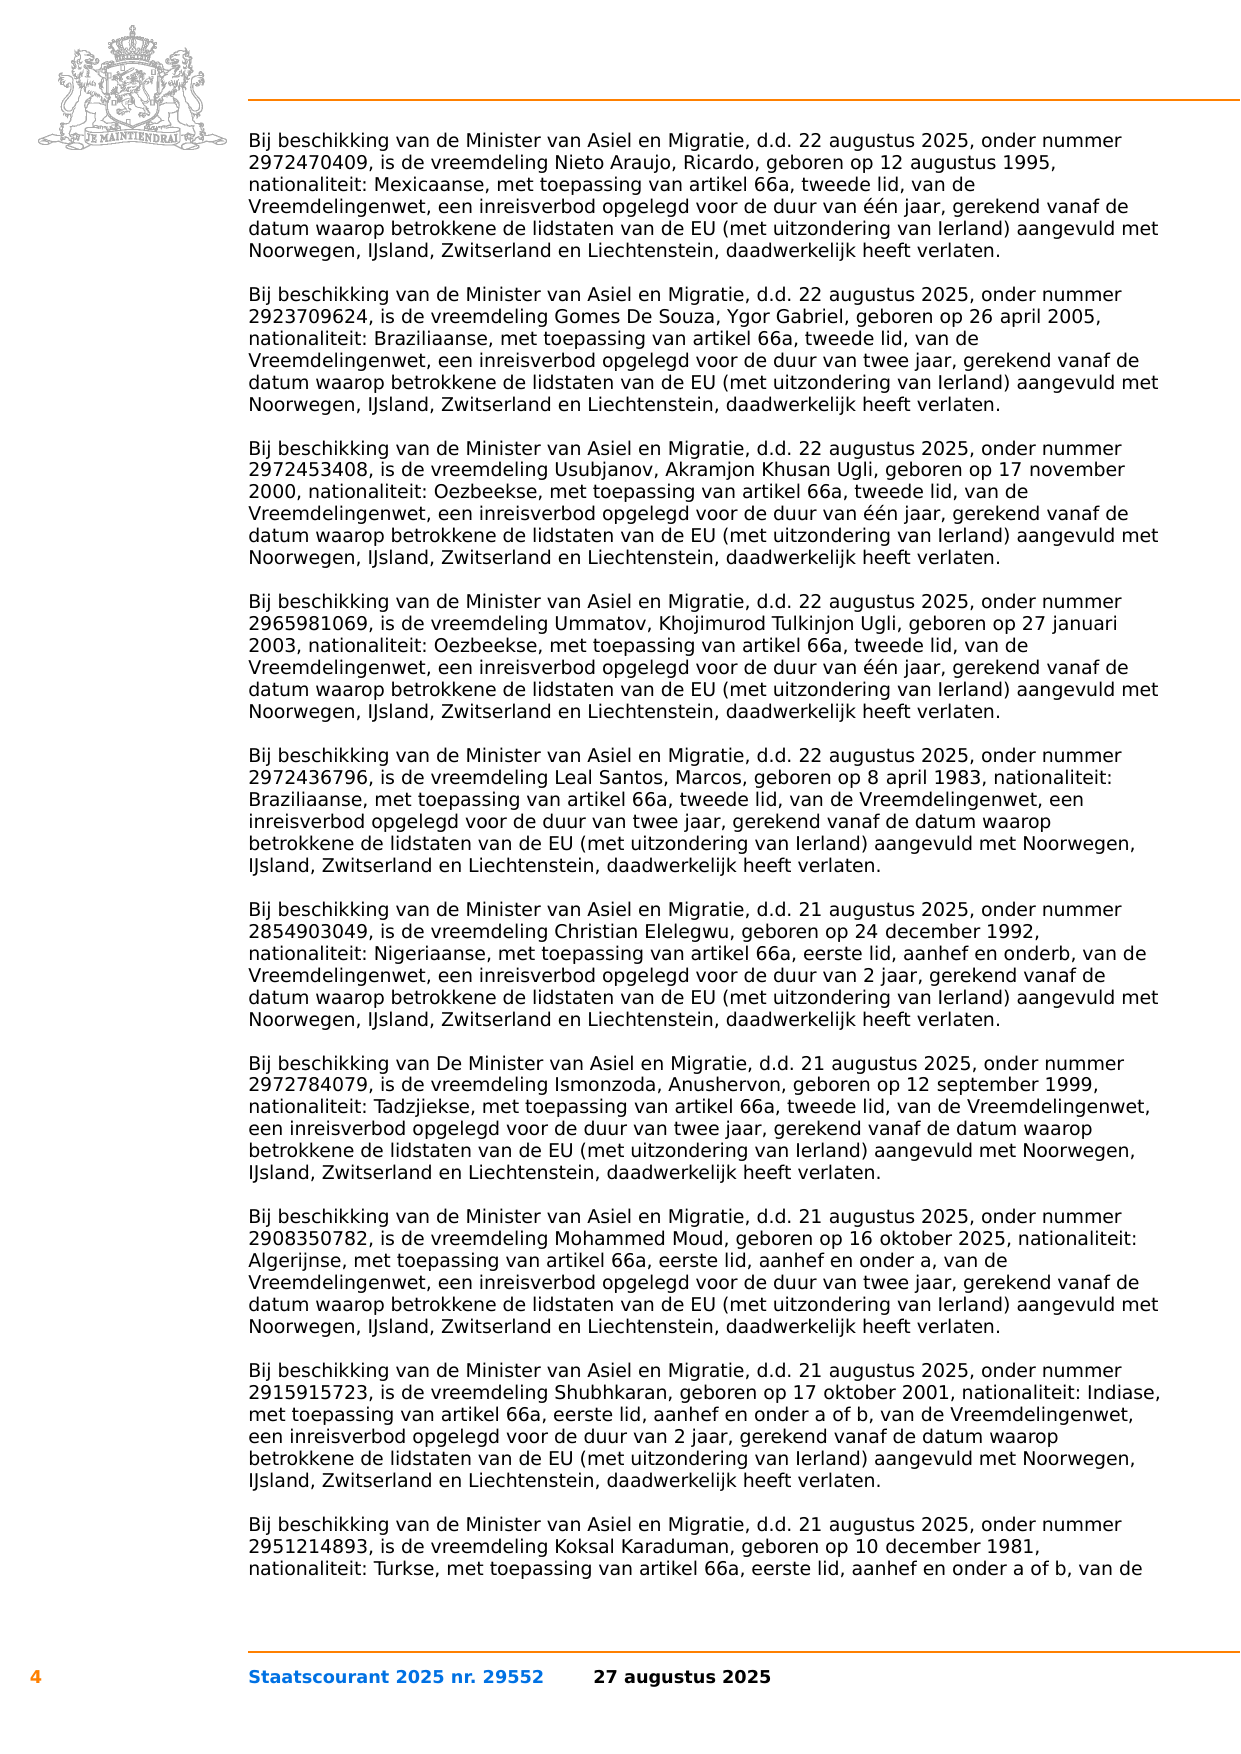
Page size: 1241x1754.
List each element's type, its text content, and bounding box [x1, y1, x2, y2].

text Bij beschikking van de Minister van Asiel en Migratie, d.d. 21 augustus 2025, onder nummer 2951214893, is de vreemdeling Koksal Karaduman, geboren op 10 december 1981, nationaliteit: Turkse, met toepassing van artikel 66a, eerste lid, aanhef en onder a of b, van de [248, 1514, 1163, 1579]
text Bij beschikking van de Minister van Asiel en Migratie, d.d. 21 augustus 2025, onder nummer 2854903049, is de vreemdeling Christian Elelegwu, geboren op 24 december 1992, nationaliteit: Nigeriaanse, met toepassing van artikel 66a, eerste lid, aanhef en onderb, van de Vreemdelingenwet, een inreisverbod opgelegd voor de duur van 2 jaar, gerekend vanaf de datum waarop betrokkene de lidstaten van de EU (met uitzondering van Ierland) aangevuld met Noorwegen, IJsland, Zwitserland en Liechtenstein, daadwerkelijk heeft verlaten. [248, 899, 1163, 1031]
text Bij beschikking van De Minister van Asiel en Migratie, d.d. 21 augustus 2025, onder nummer 2972784079, is de vreemdeling Ismonzoda, Anushervon, geboren op 12 september 1999, nationaliteit: Tadzjiekse, met toepassing van artikel 66a, tweede lid, van de Vreemdelingenwet, een inreisverbod opgelegd voor de duur van twee jaar, gerekend vanaf de datum waarop betrokkene de lidstaten van de EU (met uitzondering van Ierland) aangevuld met Noorwegen, IJsland, Zwitserland en Liechtenstein, daadwerkelijk heeft verlaten. [248, 1052, 1163, 1184]
text Bij beschikking van de Minister van Asiel en Migratie, d.d. 22 augustus 2025, onder nummer 2965981069, is de vreemdeling Ummatov, Khojimurod Tulkinjon Ugli, geboren op 27 januari 2003, nationaliteit: Oezbeekse, met toepassing van artikel 66a, tweede lid, van de Vreemdelingenwet, een inreisverbod opgelegd voor de duur van één jaar, gerekend vanaf de datum waarop betrokkene de lidstaten van de EU (met uitzondering van Ierland) aangevuld met Noorwegen, IJsland, Zwitserland en Liechtenstein, daadwerkelijk heeft verlaten. [248, 591, 1163, 723]
text Bij beschikking van de Minister van Asiel en Migratie, d.d. 22 augustus 2025, onder nummer 2923709624, is de vreemdeling Gomes De Souza, Ygor Gabriel, geboren op 26 april 2005, nationaliteit: Braziliaanse, met toepassing van artikel 66a, tweede lid, van de Vreemdelingenwet, een inreisverbod opgelegd voor de duur van twee jaar, gerekend vanaf de datum waarop betrokkene de lidstaten van de EU (met uitzondering van Ierland) aangevuld met Noorwegen, IJsland, Zwitserland en Liechtenstein, daadwerkelijk heeft verlaten. [248, 284, 1163, 416]
text Bij beschikking van de Minister van Asiel en Migratie, d.d. 22 augustus 2025, onder nummer 2972453408, is de vreemdeling Usubjanov, Akramjon Khusan Ugli, geboren op 17 november 2000, nationaliteit: Oezbeekse, met toepassing van artikel 66a, tweede lid, van de Vreemdelingenwet, een inreisverbod opgelegd voor de duur van één jaar, gerekend vanaf de datum waarop betrokkene de lidstaten van de EU (met uitzondering van Ierland) aangevuld met Noorwegen, IJsland, Zwitserland en Liechtenstein, daadwerkelijk heeft verlaten. [248, 437, 1163, 569]
text Bij beschikking van de Minister van Asiel en Migratie, d.d. 22 augustus 2025, onder nummer 2972436796, is de vreemdeling Leal Santos, Marcos, geboren op 8 april 1983, nationaliteit: Braziliaanse, met toepassing van artikel 66a, tweede lid, van de Vreemdelingenwet, een inreisverbod opgelegd voor de duur van twee jaar, gerekend vanaf de datum waarop betrokkene de lidstaten van de EU (met uitzondering van Ierland) aangevuld met Noorwegen, IJsland, Zwitserland en Liechtenstein, daadwerkelijk heeft verlaten. [248, 745, 1163, 877]
text Bij beschikking van de Minister van Asiel en Migratie, d.d. 21 augustus 2025, onder nummer 2915915723, is de vreemdeling Shubhkaran, geboren op 17 oktober 2001, nationaliteit: Indiase, met toepassing van artikel 66a, eerste lid, aanhef en onder a of b, van de Vreemdelingenwet, een inreisverbod opgelegd voor de duur van 2 jaar, gerekend vanaf de datum waarop betrokkene de lidstaten van de EU (met uitzondering van Ierland) aangevuld met Noorwegen, IJsland, Zwitserland en Liechtenstein, daadwerkelijk heeft verlaten. [248, 1360, 1163, 1492]
picture [38, 25, 227, 150]
text Bij beschikking van de Minister van Asiel en Migratie, d.d. 21 augustus 2025, onder nummer 2908350782, is de vreemdeling Mohammed Moud, geboren op 16 oktober 2025, nationaliteit: Algerijnse, met toepassing van artikel 66a, eerste lid, aanhef en onder a, van de Vreemdelingenwet, een inreisverbod opgelegd voor de duur van twee jaar, gerekend vanaf de datum waarop betrokkene de lidstaten van de EU (met uitzondering van Ierland) aangevuld met Noorwegen, IJsland, Zwitserland en Liechtenstein, daadwerkelijk heeft verlaten. [248, 1206, 1163, 1338]
text Bij beschikking van de Minister van Asiel en Migratie, d.d. 22 augustus 2025, onder nummer 2972470409, is de vreemdeling Nieto Araujo, Ricardo, geboren op 12 augustus 1995, nationaliteit: Mexicaanse, met toepassing van artikel 66a, tweede lid, van de Vreemdelingenwet, een inreisverbod opgelegd voor de duur van één jaar, gerekend vanaf de datum waarop betrokkene de lidstaten van de EU (met uitzondering van Ierland) aangevuld met Noorwegen, IJsland, Zwitserland en Liechtenstein, daadwerkelijk heeft verlaten. [248, 130, 1163, 262]
